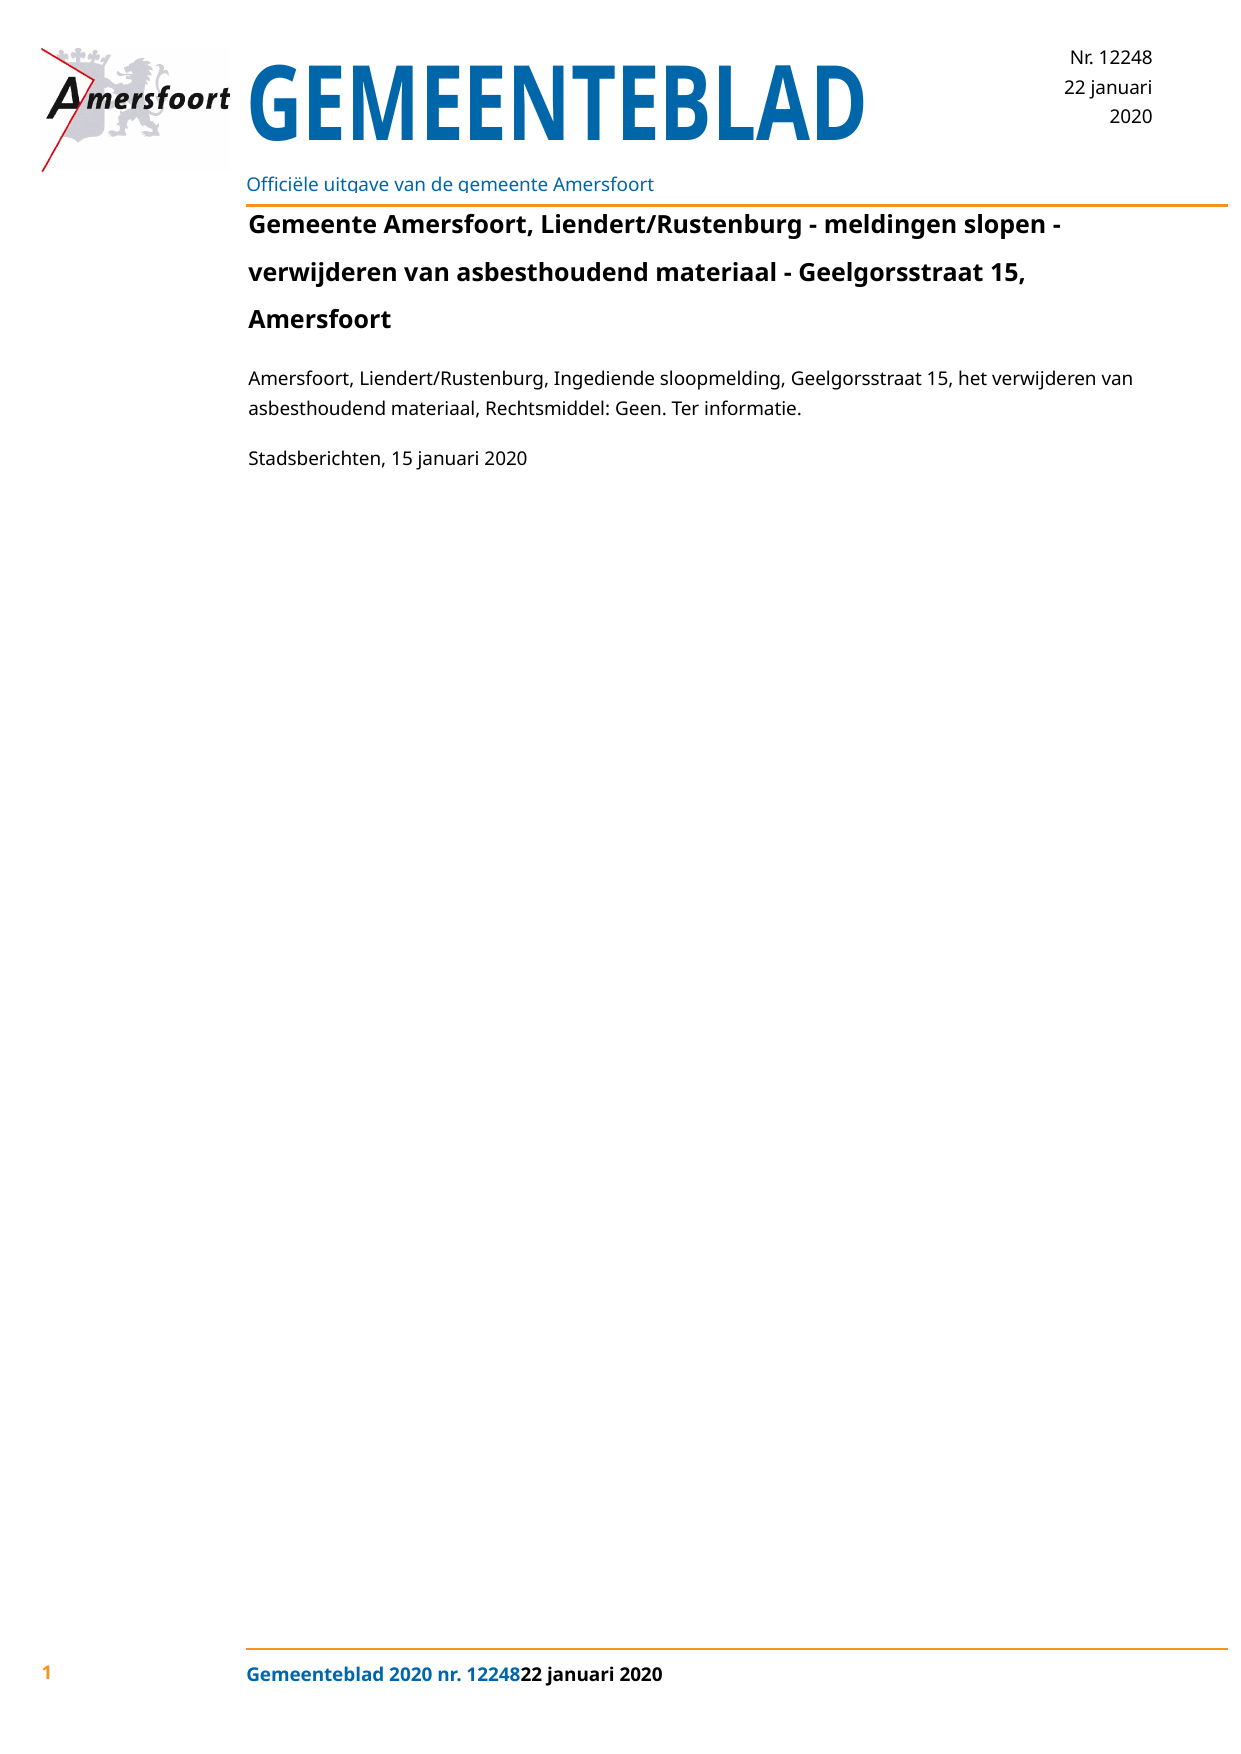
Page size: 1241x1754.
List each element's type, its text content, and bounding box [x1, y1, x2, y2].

text Gemeente Amersfoort, Liendert/Rustenburg - meldingen slopen - verwijderen van asbesthoudend materiaal - Geelgorsstraat 15, Amersfoort [248, 207, 1152, 336]
text Stadsberichten, 15 januari 2020 [248, 446, 1152, 471]
picture [41, 47, 231, 172]
text Amersfoort, Liendert/Rustenburg, Ingediende sloopmelding, Geelgorsstraat 15, het verwijderen van asbesthoudend materiaal, Rechtsmiddel: Geen. Ter informatie. [248, 366, 1152, 421]
